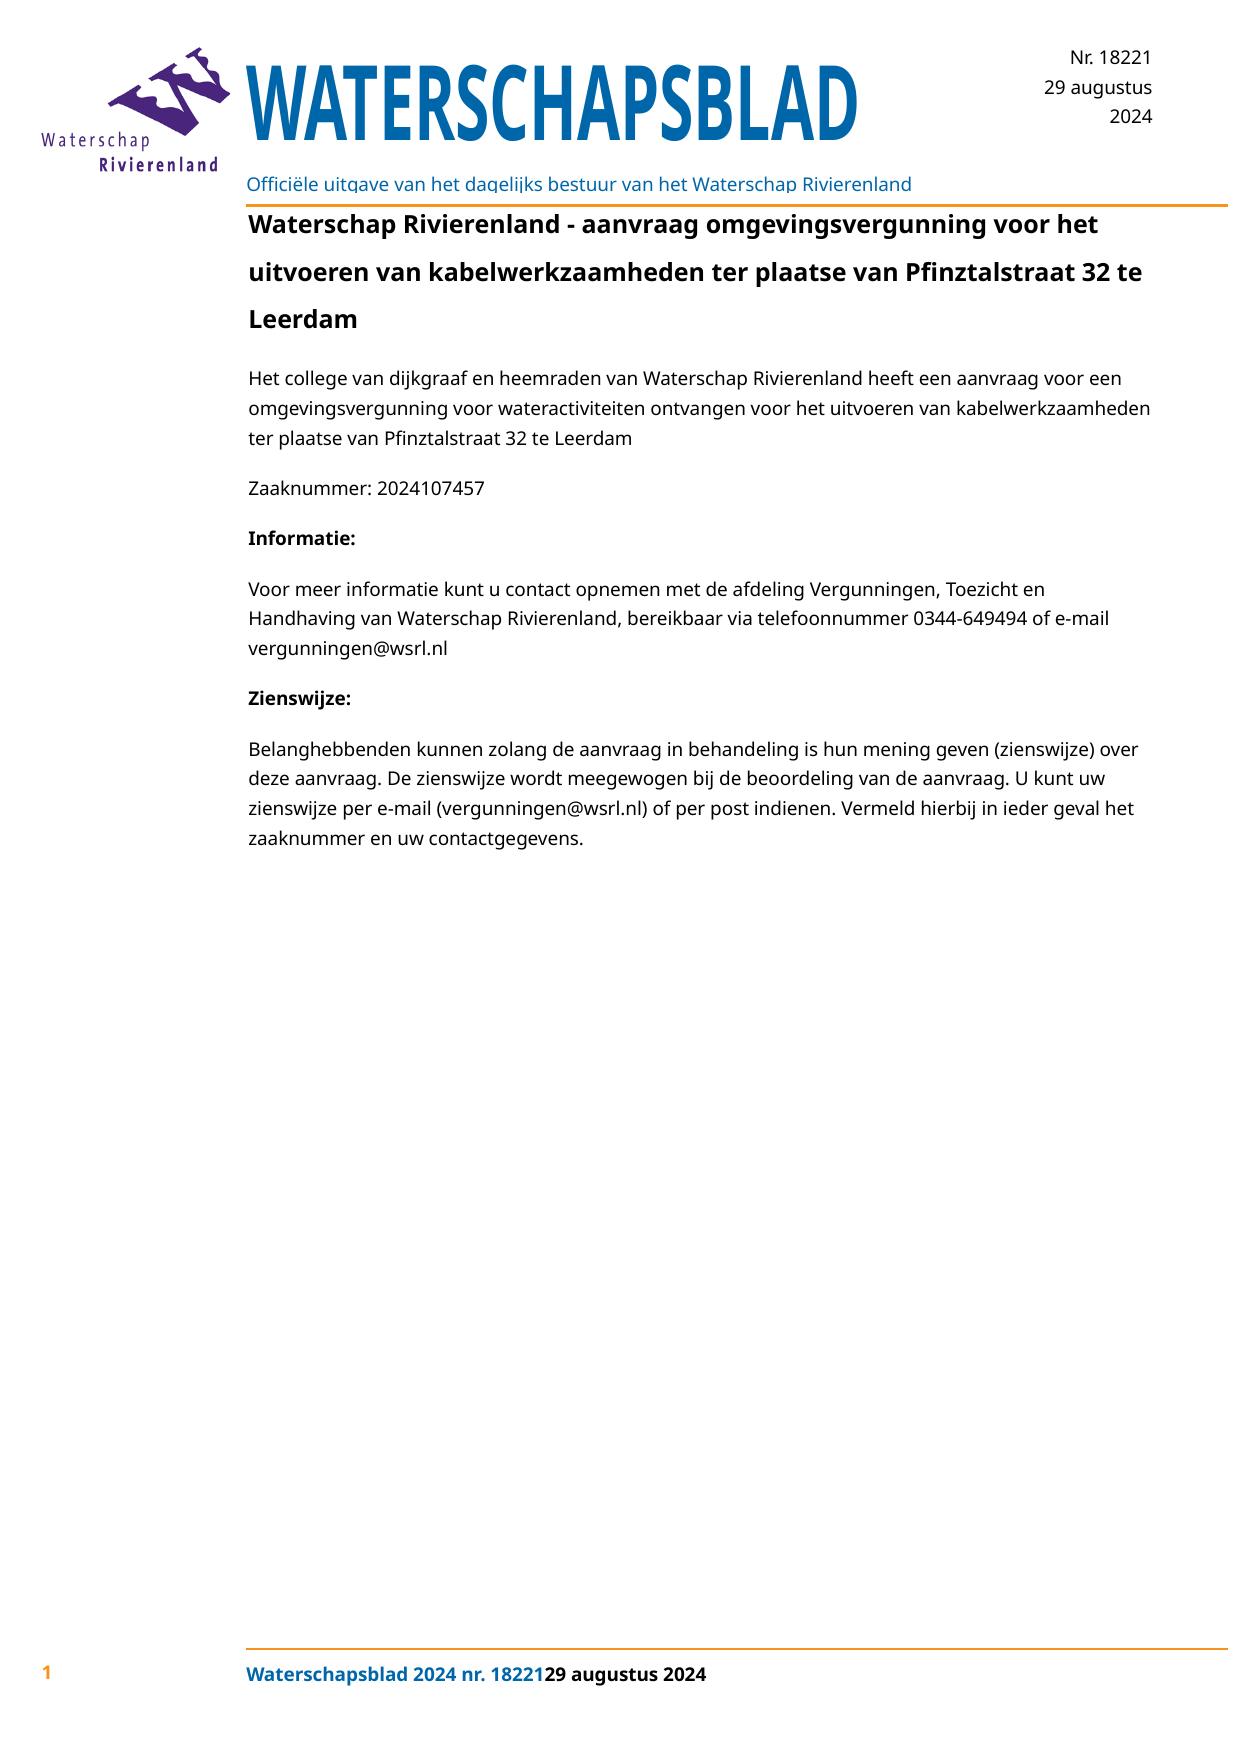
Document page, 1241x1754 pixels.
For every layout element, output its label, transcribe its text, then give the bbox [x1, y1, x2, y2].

text Informatie: [248, 526, 1152, 551]
text Zienswijze: [248, 686, 1152, 711]
text Zaaknummer: 2024107457 [248, 475, 1152, 501]
text Het college van dijkgraaf en heemraden van Waterschap Rivierenland heeft een aanvraag voor een omgevingsvergunning voor wateractiviteiten ontvangen voor het uitvoeren van kabelwerkzaamheden ter plaatse van Pfinztalstraat 32 te Leerdam [248, 366, 1152, 450]
text Voor meer informatie kunt u contact opnemen met de afdeling Vergunningen, Toezicht en Handhaving van Waterschap Rivierenland, bereikbaar via telefoonnummer 0344-649494 of e-mail vergunningen@wsrl.nl [248, 576, 1152, 661]
text Waterschap Rivierenland - aanvraag omgevingsvergunning voor het uitvoeren van kabelwerkzaamheden ter plaatse van Pfinztalstraat 32 te Leerdam [248, 207, 1152, 336]
picture [41, 47, 231, 172]
text Belanghebbenden kunnen zolang de aanvraag in behandeling is hun mening geven (zienswijze) over deze aanvraag. De zienswijze wordt meegewogen bij de beoordeling van de aanvraag. U kunt uw zienswijze per e-mail (vergunningen@wsrl.nl) of per post indienen. Vermeld hierbij in ieder geval het zaaknummer en uw contactgegevens. [248, 736, 1152, 850]
